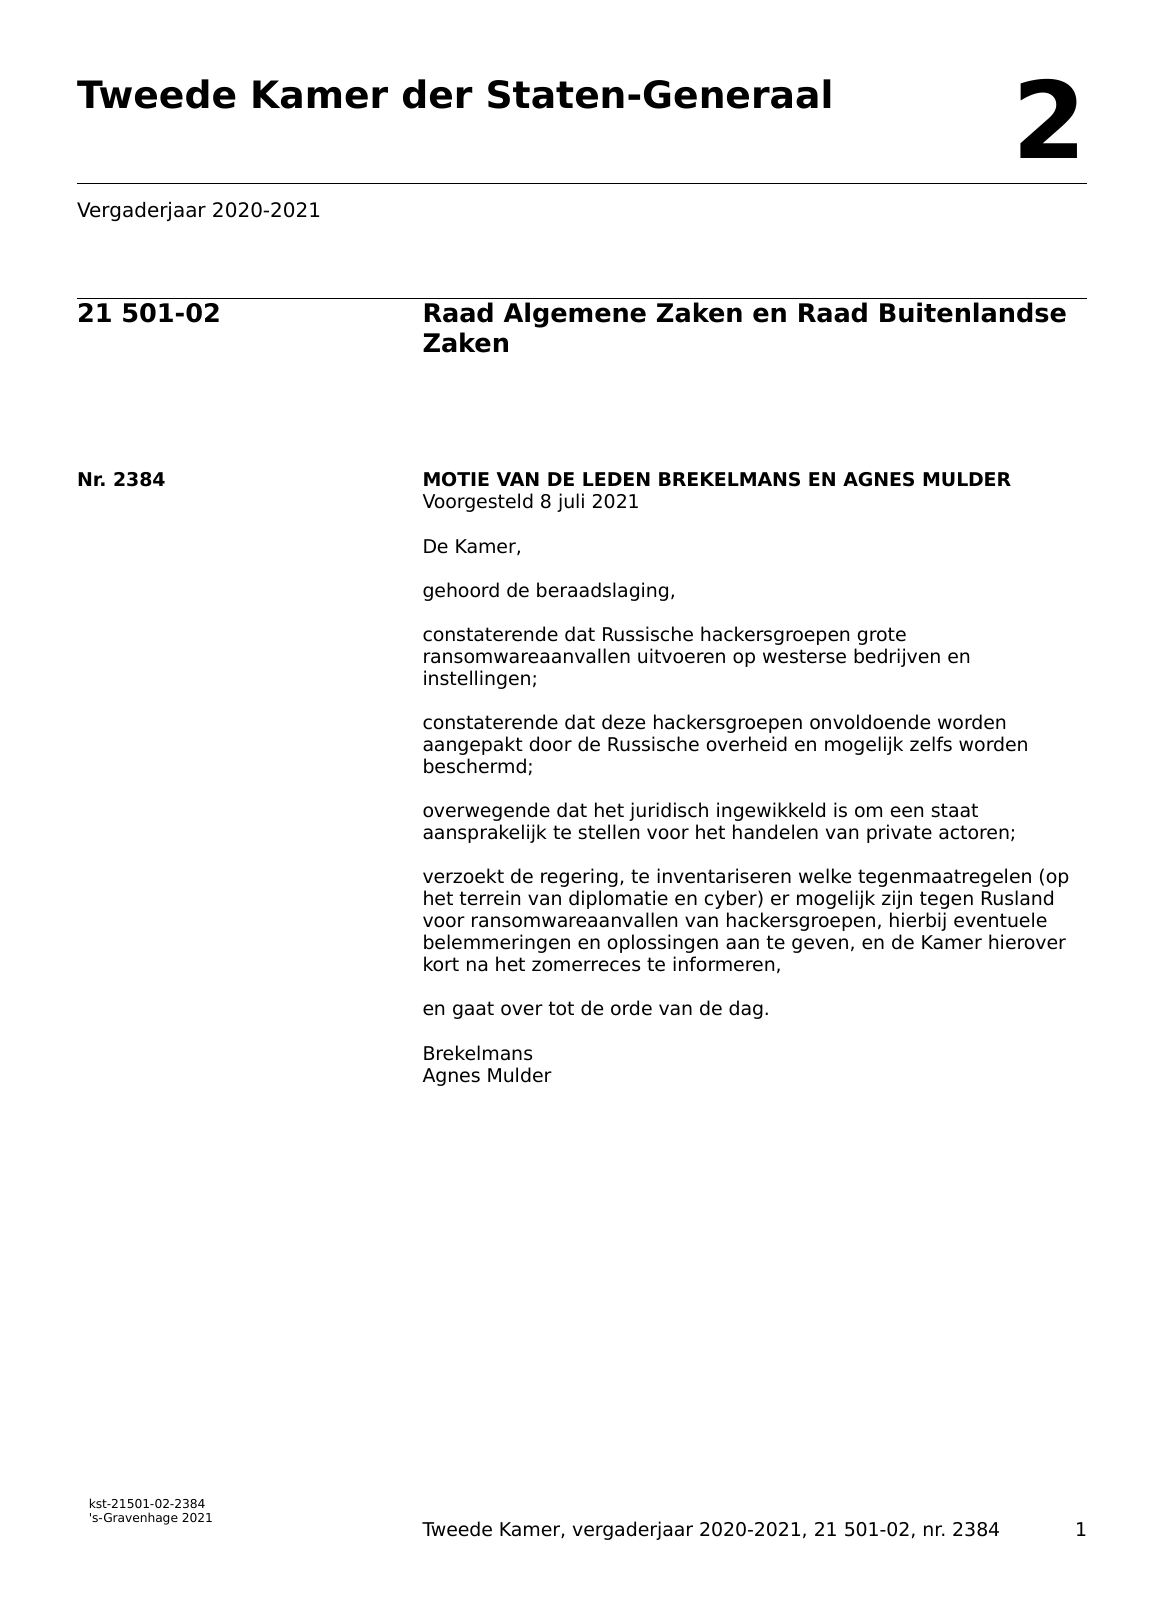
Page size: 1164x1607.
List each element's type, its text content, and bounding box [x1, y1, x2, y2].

text constaterende dat deze hackersgroepen onvoldoende worden aangepakt door de Russische overheid en mogelijk zelfs worden beschermd; [422, 712, 1087, 778]
subtitle Nr. 2384 MOTIE VAN DE LEDEN BREKELMANS EN AGNES MULDER [77, 469, 1087, 491]
text kst-21501-02-2384 [88, 1497, 323, 1511]
text De Kamer, [422, 536, 1087, 557]
table_cell Vergaderjaar 2020-2021 [77, 184, 1087, 298]
text overwegende dat het juridisch ingewikkeld is om een staat aansprakelijk te stellen voor het handelen van private actoren; [422, 800, 1087, 844]
subtitle 21 501-02 Raad Algemene Zaken en Raad Buitenlandse Zaken [77, 299, 1087, 358]
text constaterende dat Russische hackersgroepen grote ransomwareaanvallen uitvoeren op westerse bedrijven en instellingen; [422, 624, 1087, 690]
text verzoekt de regering, te inventariseren welke tegenmaatregelen (op het terrein van diplomatie en cyber) er mogelijk zijn tegen Rusland voor ransomwareaanvallen van hackersgroepen, hierbij eventuele belemmeringen en oplossingen aan te geven, en de Kamer hierover kort na het zomerreces te informeren, [422, 866, 1087, 976]
text gehoord de beraadslaging, [422, 580, 1087, 602]
table_header Tweede Kamer der Staten-Generaal [77, 59, 886, 183]
text Voorgesteld 8 juli 2021 [422, 491, 1087, 513]
text en gaat over tot de orde van de dag. [422, 998, 1087, 1020]
text Brekelmans [422, 1042, 1087, 1064]
table_header 2 [886, 59, 1087, 183]
text Agnes Mulder [422, 1064, 1087, 1086]
text 's-Gravenhage 2021 [88, 1511, 323, 1525]
